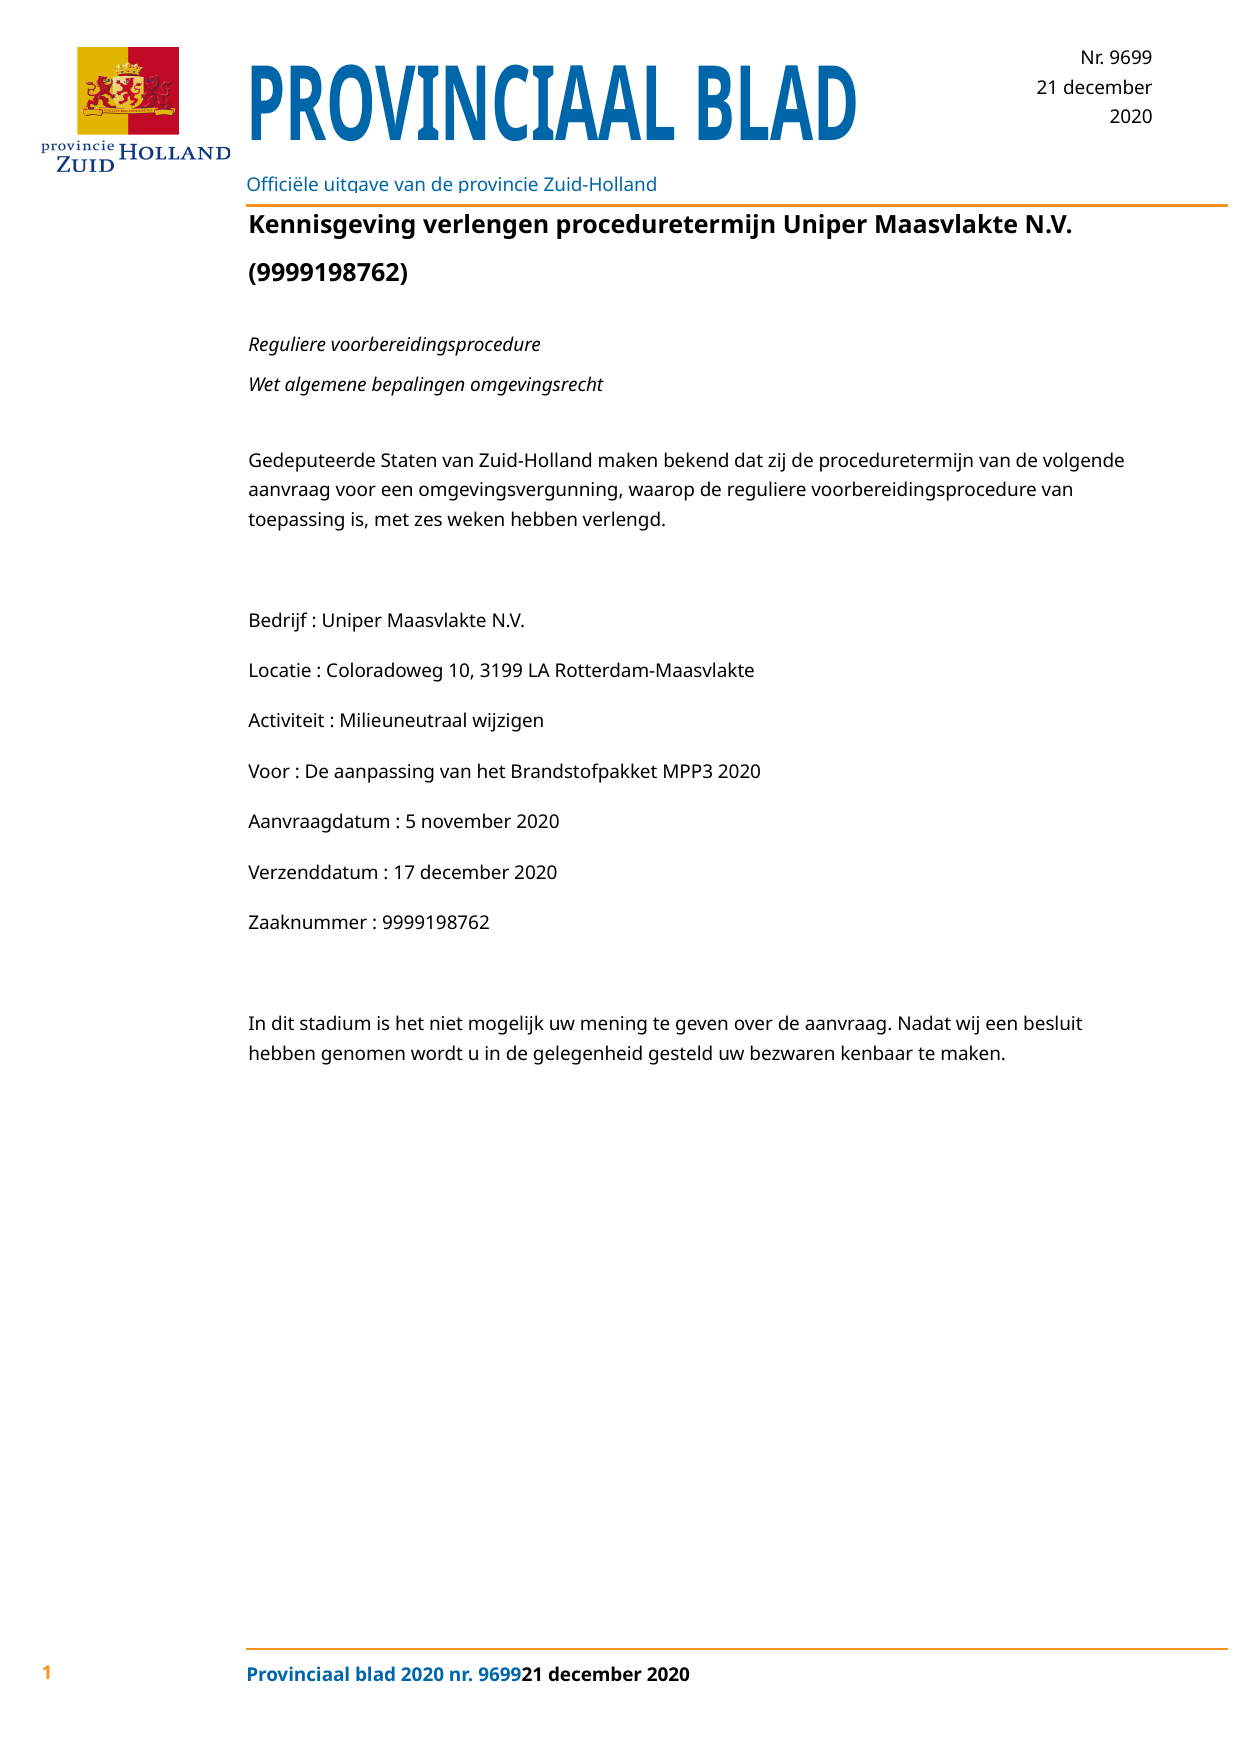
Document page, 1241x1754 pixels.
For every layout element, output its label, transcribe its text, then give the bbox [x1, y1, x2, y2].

text Reguliere voorbereidingsprocedure [248, 331, 1152, 357]
text Kennisgeving verlengen proceduretermijn Uniper Maasvlakte N.V. (9999198762) [248, 207, 1152, 288]
text Verzenddatum : 17 december 2020 [248, 859, 1152, 885]
text Locatie : Coloradoweg 10, 3199 LA Rotterdam-Maasvlakte [248, 657, 1152, 683]
text Voor : De aanpassing van het Brandstofpakket MPP3 2020 [248, 758, 1152, 784]
text Activiteit : Milieuneutraal wijzigen [248, 708, 1152, 733]
text Gedeputeerde Staten van Zuid-Holland maken bekend dat zij de proceduretermijn van de volgende aanvraag voor een omgevingsvergunning, waarop de reguliere voorbereidingsprocedure van toepassing is, met zes weken hebben verlengd. [248, 447, 1152, 532]
text Aanvraagdatum : 5 november 2020 [248, 808, 1152, 834]
text Bedrijf : Uniper Maasvlakte N.V. [248, 607, 1152, 633]
picture [41, 47, 231, 172]
text Wet algemene bepalingen omgevingsrecht [248, 371, 1152, 396]
text Zaaknummer : 9999198762 [248, 909, 1152, 935]
text In dit stadium is het niet mogelijk uw mening te geven over de aanvraag. Nadat wij een besluit hebben genomen wordt u in de gelegenheid gesteld uw bezwaren kenbaar te maken. [248, 1010, 1152, 1066]
